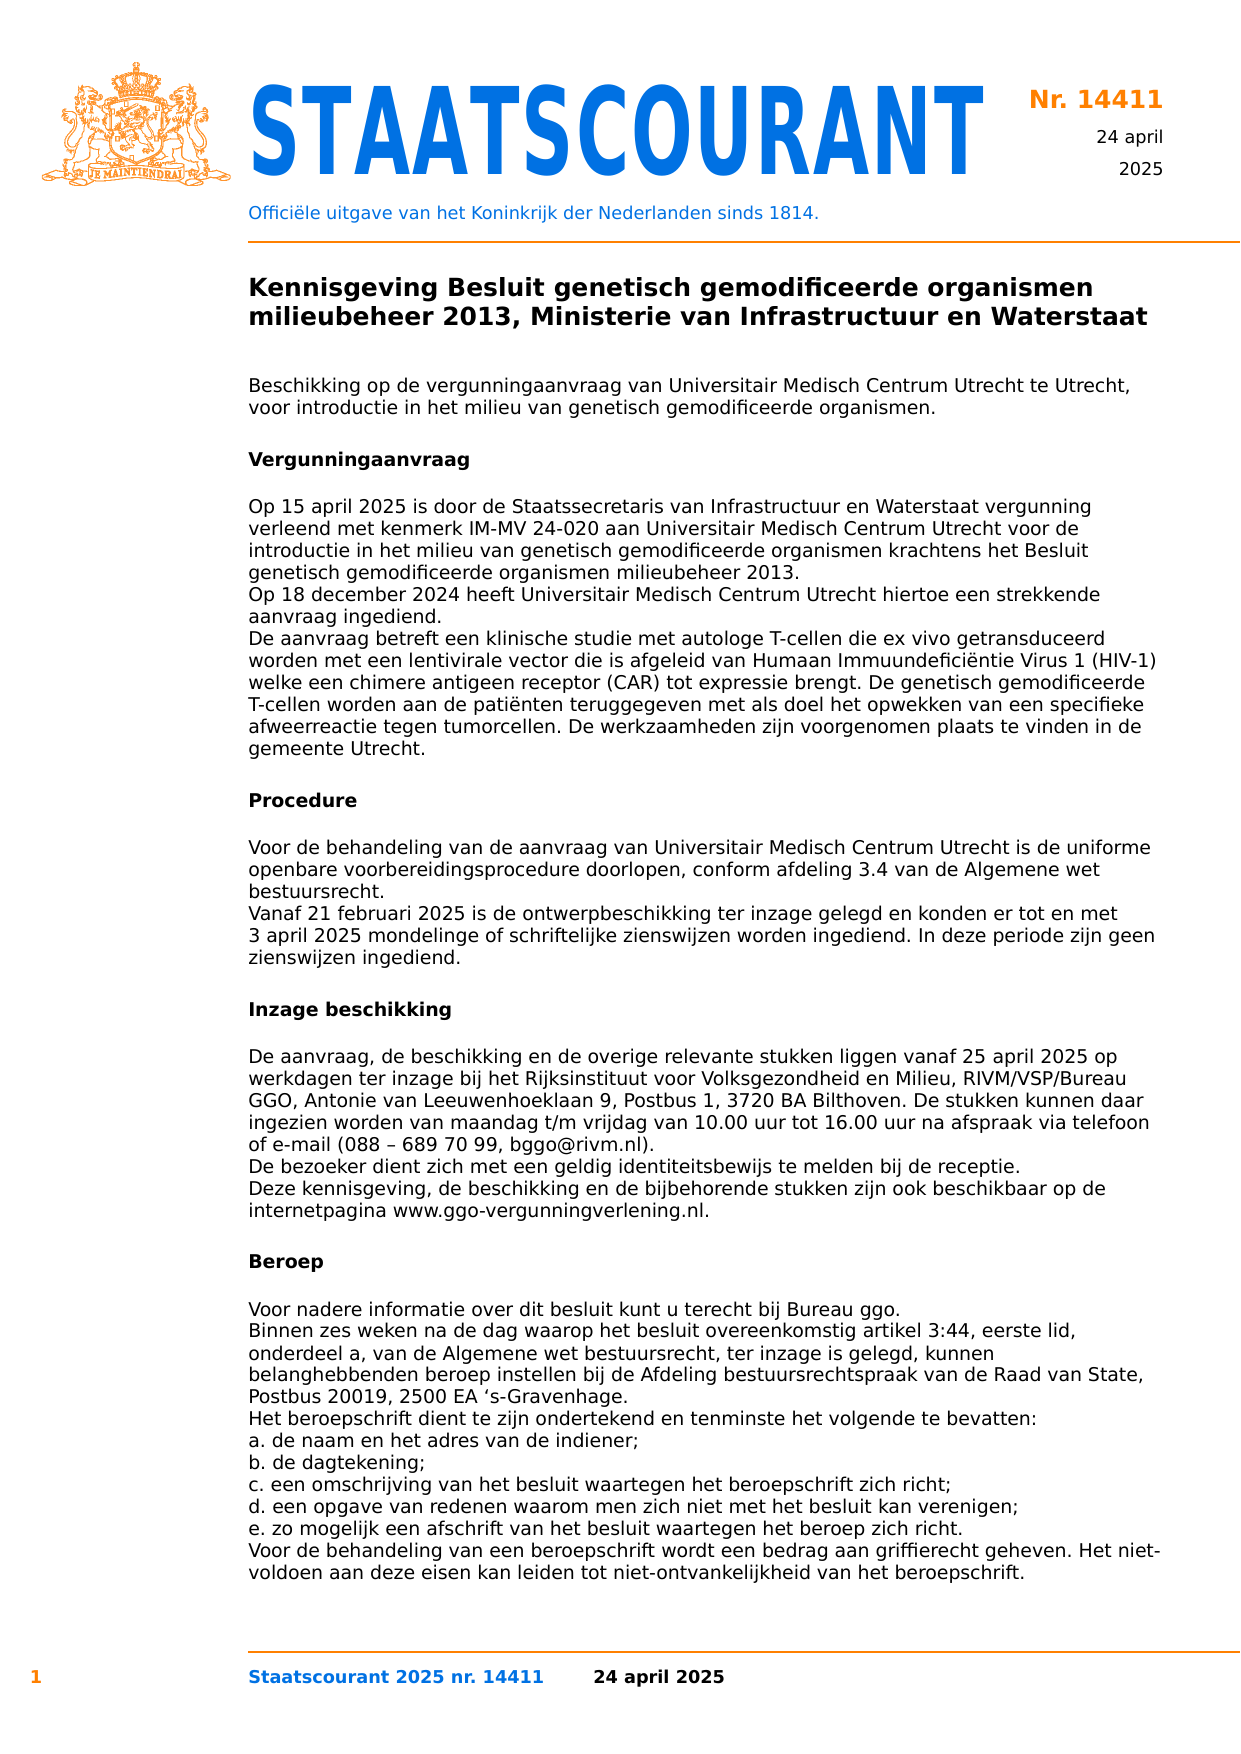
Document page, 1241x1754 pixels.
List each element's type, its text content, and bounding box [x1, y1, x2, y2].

text d. een opgave van redenen waarom men zich niet met het besluit kan verenigen; [248, 1496, 1163, 1518]
text Vanaf 21 februari 2025 is de ontwerpbeschikking ter inzage gelegd en konden er tot en met 3 april 2025 mondelinge of schriftelijke zienswijzen worden ingediend. In deze periode zijn geen zienswijzen ingediend. [248, 903, 1163, 969]
text Beschikking op de vergunningaanvraag van Universitair Medisch Centrum Utrecht te Utrecht, voor introductie in het milieu van genetisch gemodificeerde organismen. [248, 375, 1163, 419]
picture [41, 62, 231, 186]
text Het beroepschrift dient te zijn ondertekend en tenminste het volgende te bevatten: [248, 1408, 1163, 1430]
text Op 18 december 2024 heeft Universitair Medisch Centrum Utrecht hiertoe een strekkende aanvraag ingediend. [248, 584, 1163, 628]
subtitle Inzage beschikking [248, 999, 1163, 1021]
text De aanvraag betreft een klinische studie met autologe T-cellen die ex vivo getransduceerd worden met een lentivirale vector die is afgeleid van Humaan Immuundeficiëntie Virus 1 (HIV-1) welke een chimere antigeen receptor (CAR) tot expressie brengt. De genetisch gemodificeerde T-cellen worden aan de patiënten teruggegeven met als doel het opwekken van een specifieke afweerreactie tegen tumorcellen. De werkzaamheden zijn voorgenomen plaats te vinden in de gemeente Utrecht. [248, 628, 1163, 760]
table_header [25, 62, 248, 241]
subtitle Kennisgeving Besluit genetisch gemodificeerde organismen milieubeheer 2013, Ministerie van Infrastructuur en Waterstaat [248, 273, 1163, 331]
text Deze kennisgeving, de beschikking en de bijbehorende stukken zijn ook beschikbaar op de internetpagina www.ggo-vergunningverlening.nl. [248, 1177, 1163, 1221]
subtitle Procedure [248, 790, 1163, 812]
table_cell 24 april [998, 121, 1240, 153]
text b. de dagtekening; [248, 1452, 1163, 1474]
table_cell Officiële uitgave van het Koninkrijk der Nederlanden sinds 1814. [248, 203, 1240, 241]
table_header Nr. 14411 [998, 62, 1240, 121]
table_cell 2025 [998, 153, 1240, 203]
text e. zo mogelijk een afschrift van het besluit waartegen het beroep zich richt. [248, 1518, 1163, 1540]
text De aanvraag, de beschikking en de overige relevante stukken liggen vanaf 25 april 2025 op werkdagen ter inzage bij het Rijksinstituut voor Volksgezondheid en Milieu, RIVM/VSP/Bureau GGO, Antonie van Leeuwenhoeklaan 9, Postbus 1, 3720 BA Bilthoven. De stukken kunnen daar ingezien worden van maandag t/m vrijdag van 10.00 uur tot 16.00 uur na afspraak via telefoon of e-mail (088 – 689 70 99, bggo@rivm.nl). [248, 1046, 1163, 1156]
text a. de naam en het adres van de indiener; [248, 1430, 1163, 1452]
text Binnen zes weken na de dag waarop het besluit overeenkomstig artikel 3:44, eerste lid, onderdeel a, van de Algemene wet bestuursrecht, ter inzage is gelegd, kunnen belanghebbenden beroep instellen bij de Afdeling bestuursrechtspraak van de Raad van State, Postbus 20019, 2500 EA ‘s-Gravenhage. [248, 1320, 1163, 1408]
text Op 15 april 2025 is door de Staatssecretaris van Infrastructuur en Waterstaat vergunning verleend met kenmerk IM-MV 24-020 aan Universitair Medisch Centrum Utrecht voor de introductie in het milieu van genetisch gemodificeerde organismen krachtens het Besluit genetisch gemodificeerde organismen milieubeheer 2013. [248, 496, 1163, 584]
table_header STAATSCOURANT [248, 62, 998, 203]
text Voor de behandeling van de aanvraag van Universitair Medisch Centrum Utrecht is de uniforme openbare voorbereidingsprocedure doorlopen, conform afdeling 3.4 van de Algemene wet bestuursrecht. [248, 837, 1163, 903]
text De bezoeker dient zich met een geldig identiteitsbewijs te melden bij de receptie. [248, 1156, 1163, 1177]
text c. een omschrijving van het besluit waartegen het beroepschrift zich richt; [248, 1474, 1163, 1496]
text Voor de behandeling van een beroepschrift wordt een bedrag aan griffierecht geheven. Het niet-voldoen aan deze eisen kan leiden tot niet-ontvankelijkheid van het beroepschrift. [248, 1540, 1163, 1584]
subtitle Beroep [248, 1251, 1163, 1273]
subtitle Vergunningaanvraag [248, 449, 1163, 471]
text Voor nadere informatie over dit besluit kunt u terecht bij Bureau ggo. [248, 1298, 1163, 1320]
